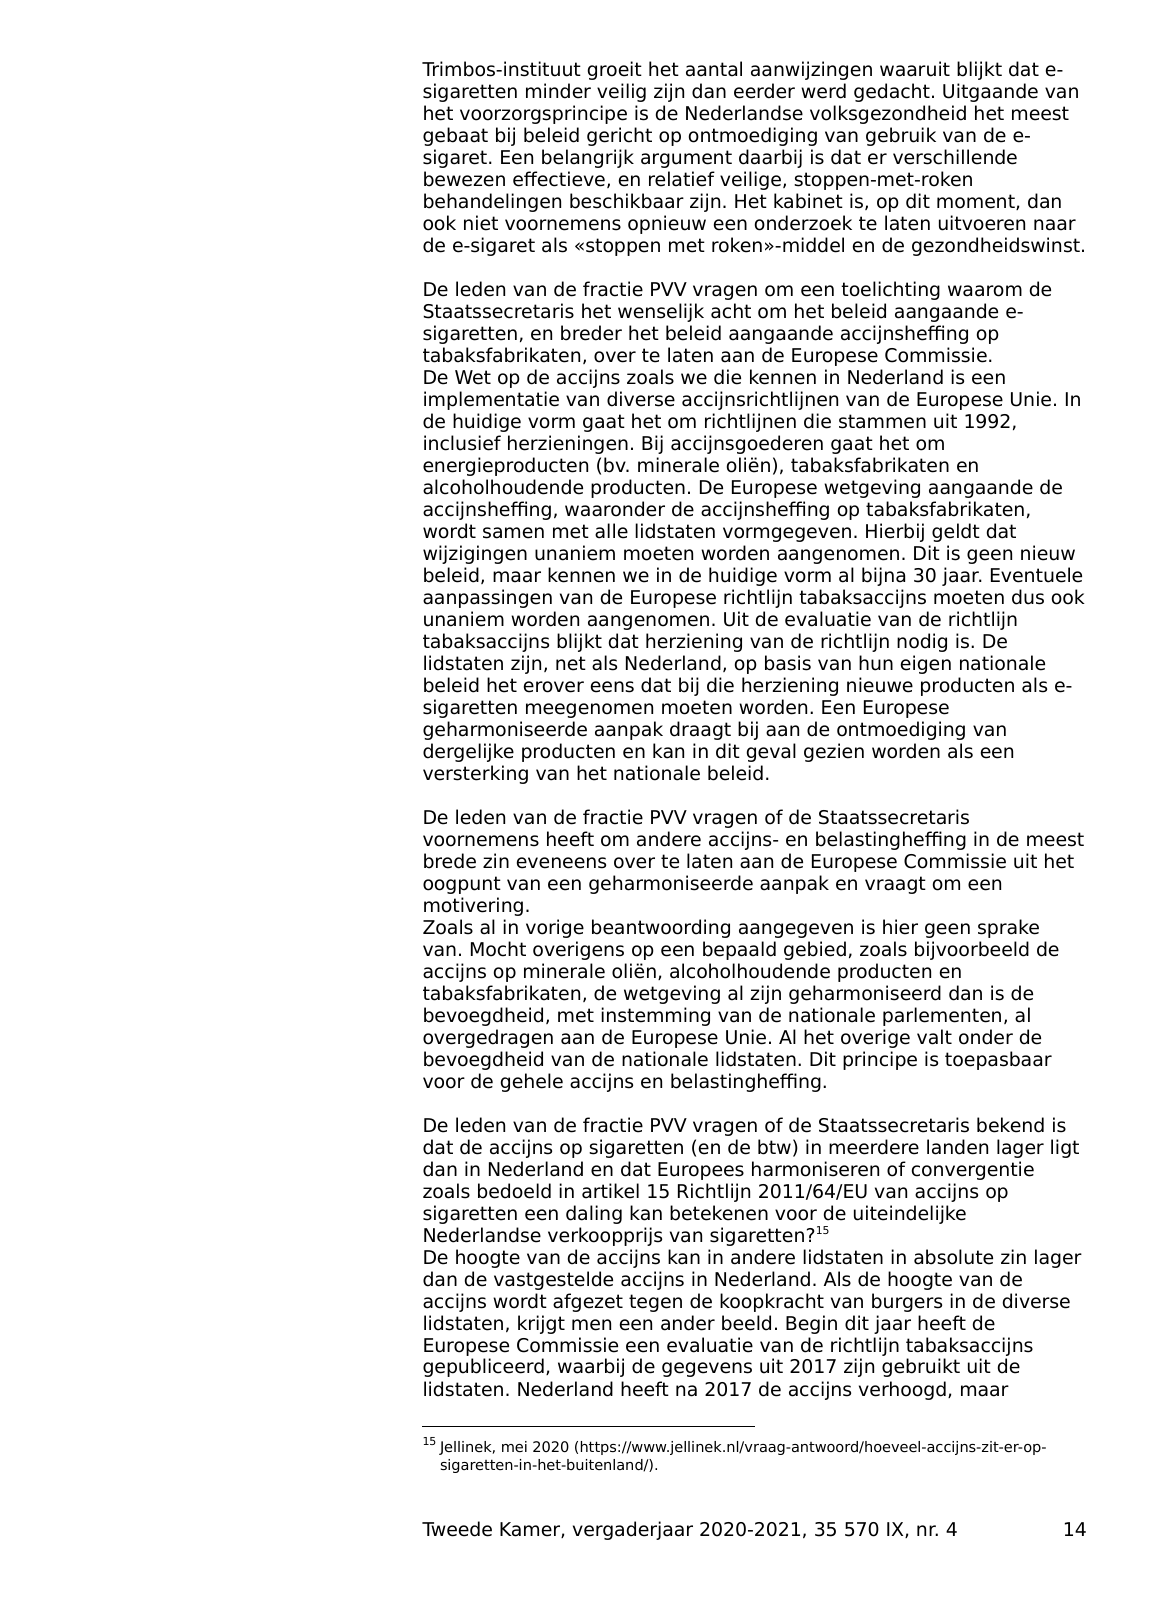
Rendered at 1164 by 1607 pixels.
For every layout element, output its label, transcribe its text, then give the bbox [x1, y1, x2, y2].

text Trimbos-instituut groeit het aantal aanwijzingen waaruit blijkt dat e-sigaretten minder veilig zijn dan eerder werd gedacht. Uitgaande van het voorzorgsprincipe is de Nederlandse volksgezondheid het meest gebaat bij beleid gericht op ontmoediging van gebruik van de e-sigaret. Een belangrijk argument daarbij is dat er verschillende bewezen effectieve, en relatief veilige, stoppen-met-roken behandelingen beschikbaar zijn. Het kabinet is, op dit moment, dan ook niet voornemens opnieuw een onderzoek te laten uitvoeren naar de e-sigaret als «stoppen met roken»-middel en de gezondheidswinst. [422, 59, 1087, 257]
text De hoogte van de accijns kan in andere lidstaten in absolute zin lager dan de vastgestelde accijns in Nederland. Als de hoogte van de accijns wordt afgezet tegen de koopkracht van burgers in de diverse lidstaten, krijgt men een ander beeld. Begin dit jaar heeft de Europese Commissie een evaluatie van de richtlijn tabaksaccijns gepubliceerd, waarbij de gegevens uit 2017 zijn gebruikt uit de lidstaten. Nederland heeft na 2017 de accijns verhoogd, maar [422, 1247, 1087, 1400]
text Zoals al in vorige beantwoording aangegeven is hier geen sprake van. Mocht overigens op een bepaald gebied, zoals bijvoorbeeld de accijns op minerale oliën, alcoholhoudende producten en tabaksfabrikaten, de wetgeving al zijn geharmoniseerd dan is de bevoegdheid, met instemming van de nationale parlementen, al overgedragen aan de Europese Unie. Al het overige valt onder de bevoegdheid van de nationale lidstaten. Dit principe is toepasbaar voor de gehele accijns en belastingheffing. [422, 917, 1087, 1092]
text Jellinek, mei 2020 (https://www.jellinek.nl/vraag-antwoord/hoeveel-accijns-zit-er-op-sigaretten-in-het-buitenland/). [422, 1435, 1087, 1474]
text De leden van de fractie PVV vragen of de Staatssecretaris bekend is dat de accijns op sigaretten (en de btw) in meerdere landen lager ligt dan in Nederland en dat Europees harmoniseren of convergentie zoals bedoeld in artikel 15 Richtlijn 2011/64/EU van accijns op sigaretten een daling kan betekenen voor de uiteindelijke Nederlandse verkoopprijs van sigaretten? [422, 1115, 1087, 1247]
text De Wet op de accijns zoals we die kennen in Nederland is een implementatie van diverse accijnsrichtlijnen van de Europese Unie. In de huidige vorm gaat het om richtlijnen die stammen uit 1992, inclusief herzieningen. Bij accijnsgoederen gaat het om energieproducten (bv. minerale oliën), tabaksfabrikaten en alcoholhoudende producten. De Europese wetgeving aangaande de accijnsheffing, waaronder de accijnsheffing op tabaksfabrikaten, wordt samen met alle lidstaten vormgegeven. Hierbij geldt dat wijzigingen unaniem moeten worden aangenomen. Dit is geen nieuw beleid, maar kennen we in de huidige vorm al bijna 30 jaar. Eventuele aanpassingen van de Europese richtlijn tabaksaccijns moeten dus ook unaniem worden aangenomen. Uit de evaluatie van de richtlijn tabaksaccijns blijkt dat herziening van de richtlijn nodig is. De lidstaten zijn, net als Nederland, op basis van hun eigen nationale beleid het erover eens dat bij die herziening nieuwe producten als e-sigaretten meegenomen moeten worden. Een Europese geharmoniseerde aanpak draagt bij aan de ontmoediging van dergelijke producten en kan in dit geval gezien worden als een versterking van het nationale beleid. [422, 367, 1087, 784]
text De leden van de fractie PVV vragen om een toelichting waarom de Staatssecretaris het wenselijk acht om het beleid aangaande e-sigaretten, en breder het beleid aangaande accijnsheffing op tabaksfabrikaten, over te laten aan de Europese Commissie. [422, 279, 1087, 367]
text De leden van de fractie PVV vragen of de Staatssecretaris voornemens heeft om andere accijns- en belastingheffing in de meest brede zin eveneens over te laten aan de Europese Commissie uit het oogpunt van een geharmoniseerde aanpak en vraagt om een motivering. [422, 807, 1087, 917]
